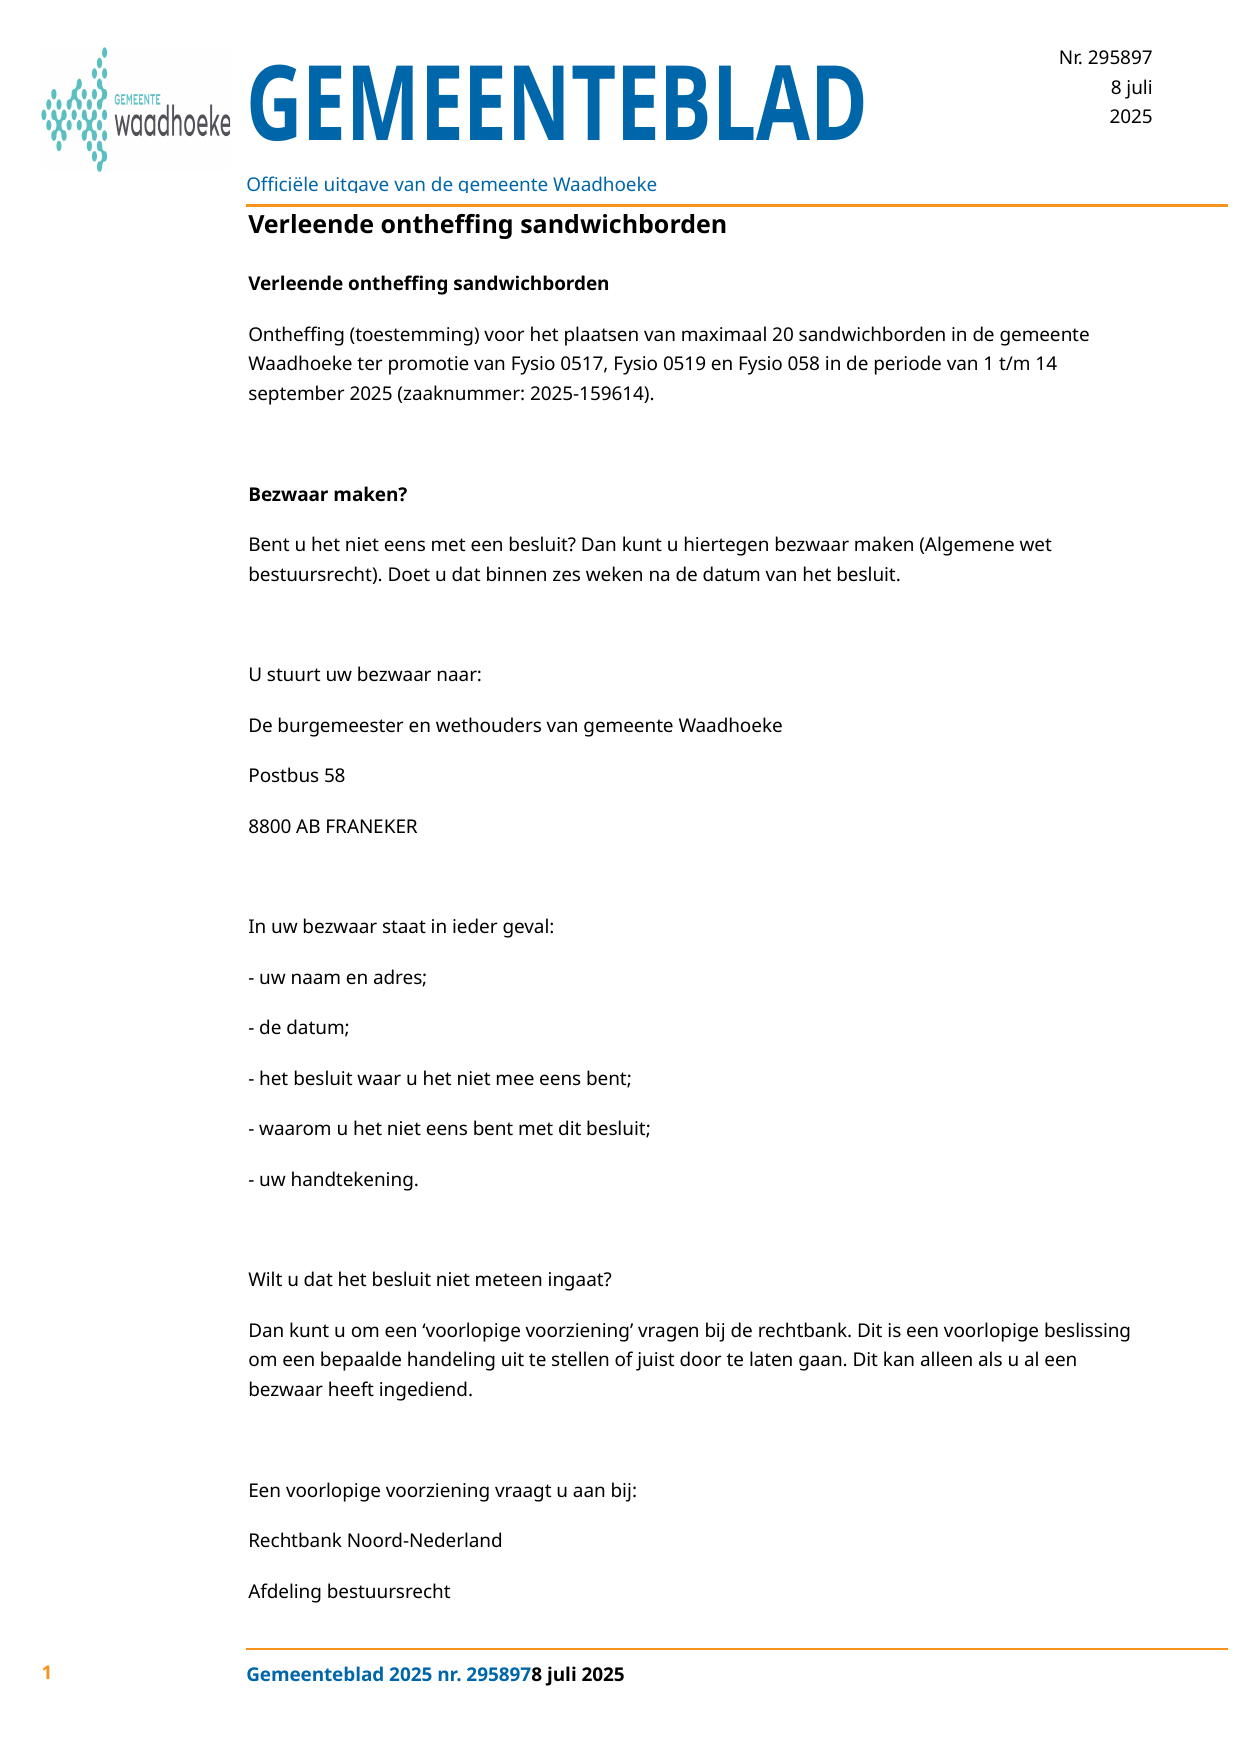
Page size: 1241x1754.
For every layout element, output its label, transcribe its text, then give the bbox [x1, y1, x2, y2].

text Bezwaar maken? [248, 481, 1152, 506]
text - waarom u het niet eens bent met dit besluit; [248, 1115, 1152, 1141]
text - de datum; [248, 1014, 1152, 1040]
text Verleende ontheffing sandwichborden [248, 270, 1152, 296]
text U stuurt uw bezwaar naar: [248, 662, 1152, 687]
text Verleende ontheffing sandwichborden [248, 207, 1152, 241]
text Rechtbank Noord-Nederland [248, 1527, 1152, 1553]
text Afdeling bestuursrecht [248, 1578, 1152, 1603]
text Postbus 58 [248, 762, 1152, 788]
text - het besluit waar u het niet mee eens bent; [248, 1065, 1152, 1091]
text - uw handtekening. [248, 1166, 1152, 1191]
text 8800 AB FRANEKER [248, 813, 1152, 838]
text Ontheffing (toestemming) voor het plaatsen van maximaal 20 sandwichborden in de gemeente Waadhoeke ter promotie van Fysio 0517, Fysio 0519 en Fysio 058 in de periode van 1 t/m 14 september 2025 (zaaknummer: 2025-159614). [248, 321, 1152, 406]
text Dan kunt u om een ‘voorlopige voorziening’ vragen bij de rechtbank. Dit is een voorlopige beslissing om een bepaalde handeling uit te stellen of juist door te laten gaan. Dit kan alleen als u al een bezwaar heeft ingediend. [248, 1317, 1152, 1402]
picture [41, 47, 231, 172]
text Bent u het niet eens met een besluit? Dan kunt u hiertegen bezwaar maken (Algemene wet bestuursrecht). Doet u dat binnen zes weken na de datum van het besluit. [248, 531, 1152, 586]
text Wilt u dat het besluit niet meteen ingaat? [248, 1267, 1152, 1292]
text - uw naam en adres; [248, 964, 1152, 990]
text Een voorlopige voorziening vraagt u aan bij: [248, 1477, 1152, 1503]
text De burgemeester en wethouders van gemeente Waadhoeke [248, 712, 1152, 738]
text In uw bezwaar staat in ieder geval: [248, 914, 1152, 939]
